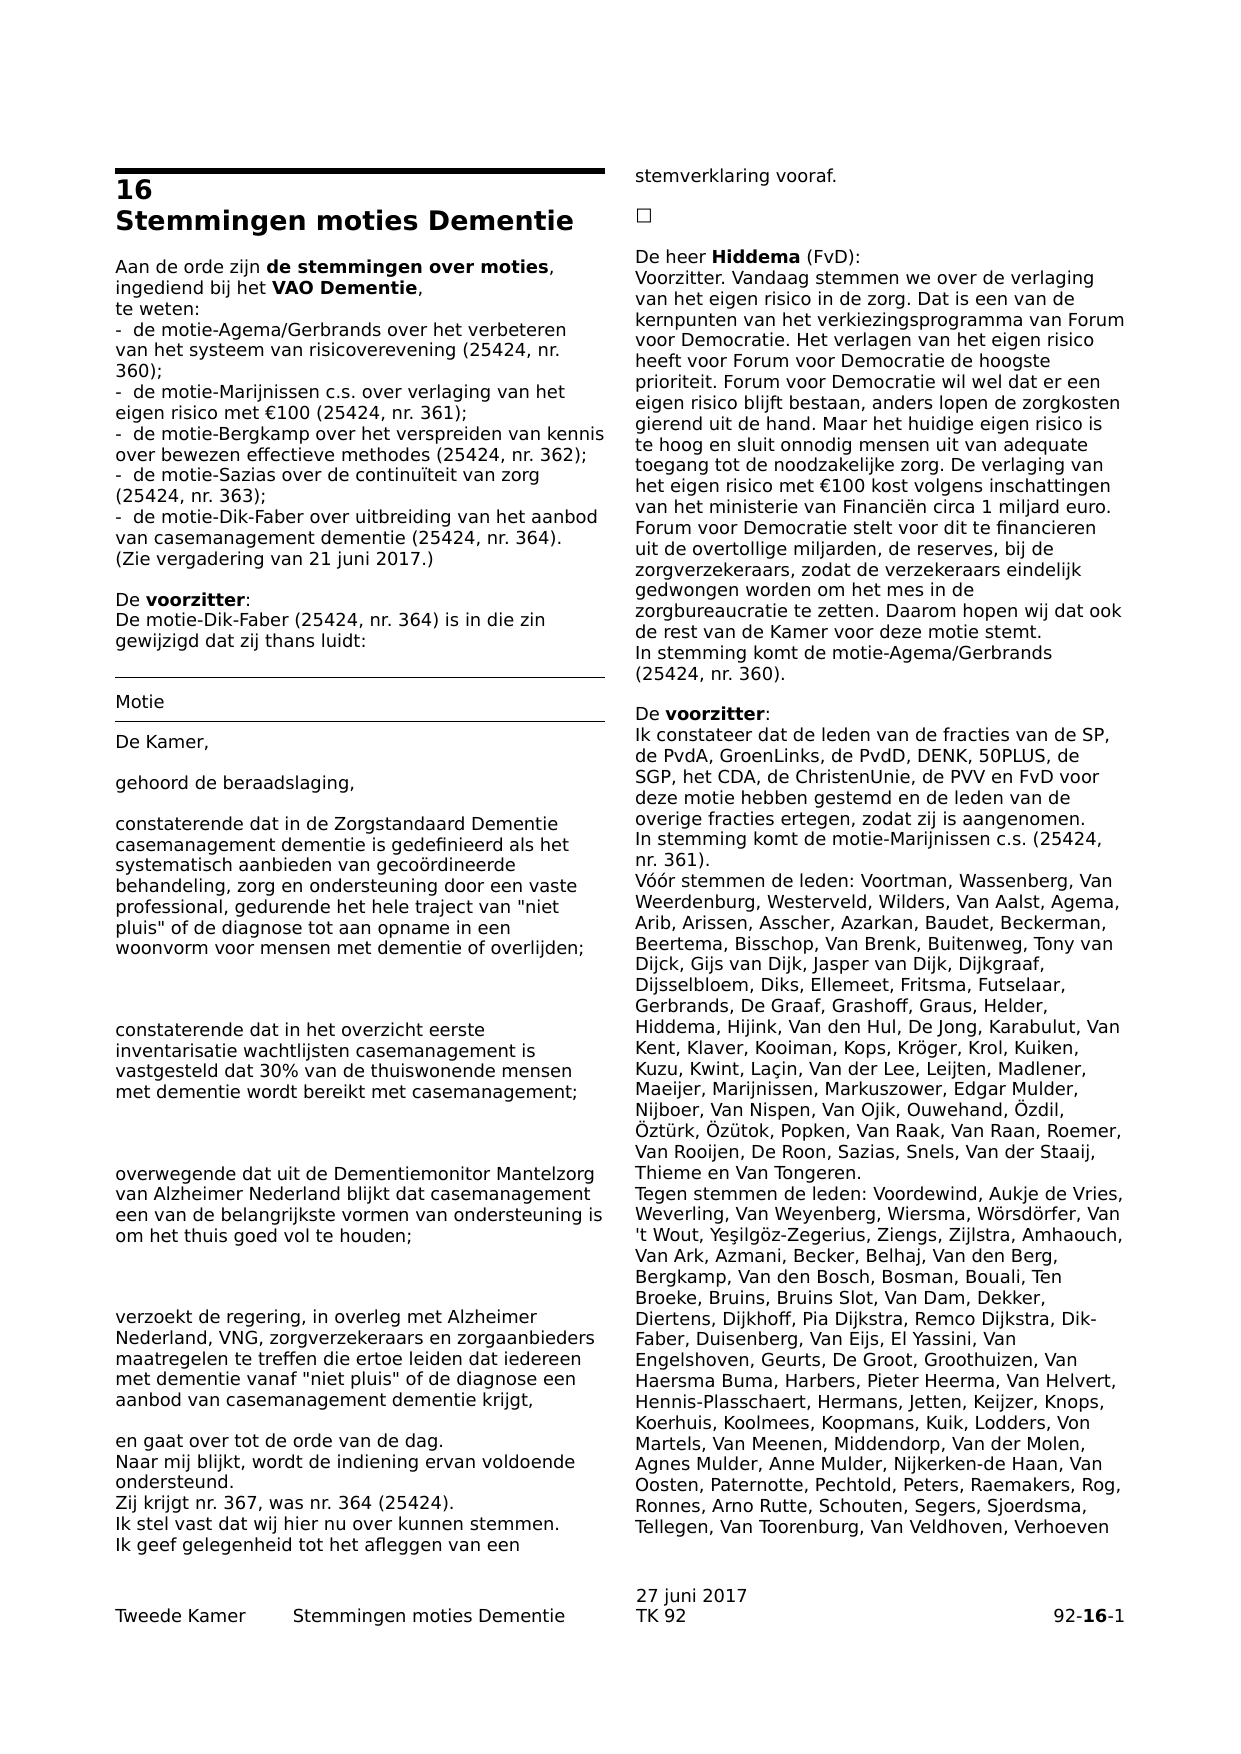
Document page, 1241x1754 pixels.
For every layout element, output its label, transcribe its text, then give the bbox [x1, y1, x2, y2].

list de motie-Agema/Gerbrands over het verbeteren van het systeem van risicoverevening (25424, nr. 360); [115, 319, 605, 382]
text Tegen stemmen de leden: Voordewind, Aukje de Vries, Weverling, Van Weyenberg, Wiersma, Wörsdörfer, Van 't Wout, Yeşilgöz-Zegerius, Ziengs, Zijlstra, Amhaouch, Van Ark, Azmani, Becker, Belhaj, Van den Berg, Bergkamp, Van den Bosch, Bosman, Bouali, Ten Broeke, Bruins, Bruins Slot, Van Dam, Dekker, Diertens, Dijkhoff, Pia Dijkstra, Remco Dijkstra, Dik-Faber, Duisenberg, Van Eijs, El Yassini, Van Engelshoven, Geurts, De Groot, Groothuizen, Van Haersma Buma, Harbers, Pieter Heerma, Van Helvert, Hennis-Plasschaert, Hermans, Jetten, Keijzer, Knops, Koerhuis, Koolmees, Koopmans, Kuik, Lodders, Von Martels, Van Meenen, Middendorp, Van der Molen, Agnes Mulder, Anne Mulder, Nijkerken-de Haan, Van Oosten, Paternotte, Pechtold, Peters, Raemakers, Rog, Ronnes, Arno Rutte, Schouten, Segers, Sjoerdsma, Tellegen, Van Toorenburg, Van Veldhoven, Verhoeven [635, 1183, 1125, 1537]
text De Kamer, [115, 732, 605, 753]
text Ik stel vast dat wij hier nu over kunnen stemmen. [115, 1514, 605, 1535]
text te weten: [115, 298, 605, 319]
text Ik constateer dat de leden van de fracties van de SP, de PvdA, GroenLinks, de PvdD, DENK, 50PLUS, de SGP, het CDA, de ChristenUnie, de PVV en FvD voor deze motie hebben gestemd en de leden van de overige fracties ertegen, zodat zij is aangenomen. [635, 725, 1125, 829]
list de motie-Bergkamp over het verspreiden van kennis over bewezen effectieve methodes (25424, nr. 362); [115, 423, 605, 465]
text Motie [115, 692, 605, 712]
title 16 Stemmingen moties Dementie [115, 174, 605, 237]
text In stemming komt de motie-Marijnissen c.s. (25424, nr. 361). [635, 829, 1125, 871]
text stemverklaring vooraf. [635, 165, 1125, 186]
text Aan de orde zijn de stemmingen over moties, ingediend bij het VAO Dementie, [115, 257, 605, 298]
text (Zie vergadering van 21 juni 2017.) [115, 548, 605, 569]
text De voorzitter: [635, 704, 1125, 725]
text Ik geef gelegenheid tot het afleggen van een [115, 1535, 605, 1556]
list de motie-Marijnissen c.s. over verlaging van het eigen risico met €100 (25424, nr. 361); [115, 382, 605, 423]
text De voorzitter: [115, 589, 605, 610]
text Naar mij blijkt, wordt de indiening ervan voldoende ondersteund. [115, 1451, 605, 1493]
text Voorzitter. Vandaag stemmen we over de verlaging van het eigen risico in de zorg. Dat is een van de kernpunten van het verkiezingsprogramma van Forum voor Democratie. Het verlagen van het eigen risico heeft voor Forum voor Democratie de hoogste prioriteit. Forum voor Democratie wil wel dat er een eigen risico blijft bestaan, anders lopen de zorgkosten gierend uit de hand. Maar het huidige eigen risico is te hoog en sluit onnodig mensen uit van adequate toegang tot de noodzakelijke zorg. De verlaging van het eigen risico met €100 kost volgens inschattingen van het ministerie van Financiën circa 1 miljard euro. Forum voor Democratie stelt voor dit te financieren uit de overtollige miljarden, de reserves, bij de zorgverzekeraars, zodat de verzekeraars eindelijk gedwongen worden om het mes in de zorgbureaucratie te zetten. Daarom hopen wij dat ook de rest van de Kamer voor deze motie stemt. [635, 268, 1125, 643]
text overwegende dat uit de Dementiemonitor Mantelzorg van Alzheimer Nederland blijkt dat casemanagement een van de belangrijkste vormen van ondersteuning is om het thuis goed vol te houden; [115, 1163, 605, 1246]
text constaterende dat in het overzicht eerste inventarisatie wachtlijsten casemanagement is vastgesteld dat 30% van de thuiswonende mensen met dementie wordt bereikt met casemanagement; [115, 1020, 605, 1103]
text ⬜ [635, 206, 1125, 227]
text De heer Hiddema (FvD): [635, 247, 1125, 268]
text constaterende dat in de Zorgstandaard Dementie casemanagement dementie is gedefinieerd als het systematisch aanbieden van gecoördineerde behandeling, zorg en ondersteuning door een vaste professional, gedurende het hele traject van "niet pluis" of de diagnose tot aan opname in een woonvorm voor mensen met dementie of overlijden; [115, 814, 605, 959]
text De motie-Dik-Faber (25424, nr. 364) is in die zin gewijzigd dat zij thans luidt: [115, 610, 605, 652]
text Vóór stemmen de leden: Voortman, Wassenberg, Van Weerdenburg, Westerveld, Wilders, Van Aalst, Agema, Arib, Arissen, Asscher, Azarkan, Baudet, Beckerman, Beertema, Bisschop, Van Brenk, Buitenweg, Tony van Dijck, Gijs van Dijk, Jasper van Dijk, Dijkgraaf, Dijsselbloem, Diks, Ellemeet, Fritsma, Futselaar, Gerbrands, De Graaf, Grashoff, Graus, Helder, Hiddema, Hijink, Van den Hul, De Jong, Karabulut, Van Kent, Klaver, Kooiman, Kops, Kröger, Krol, Kuiken, Kuzu, Kwint, Laçin, Van der Lee, Leijten, Madlener, Maeijer, Marijnissen, Markuszower, Edgar Mulder, Nijboer, Van Nispen, Van Ojik, Ouwehand, Özdil, Öztürk, Özütok, Popken, Van Raak, Van Raan, Roemer, Van Rooijen, De Roon, Sazias, Snels, Van der Staaij, Thieme en Van Tongeren. [635, 871, 1125, 1183]
text gehoord de beraadslaging, [115, 773, 605, 794]
text verzoekt de regering, in overleg met Alzheimer Nederland, VNG, zorgverzekeraars en zorgaanbieders maatregelen te treffen die ertoe leiden dat iedereen met dementie vanaf "niet pluis" of de diagnose een aanbod van casemanagement dementie krijgt, [115, 1307, 605, 1411]
list de motie-Sazias over de continuïteit van zorg (25424, nr. 363); [115, 465, 605, 507]
text Zij krijgt nr. 367, was nr. 364 (25424). [115, 1493, 605, 1514]
text In stemming komt de motie-Agema/Gerbrands (25424, nr. 360). [635, 643, 1125, 684]
text en gaat over tot de orde van de dag. [115, 1431, 605, 1451]
list de motie-Dik-Faber over uitbreiding van het aanbod van casemanagement dementie (25424, nr. 364). [115, 507, 605, 548]
